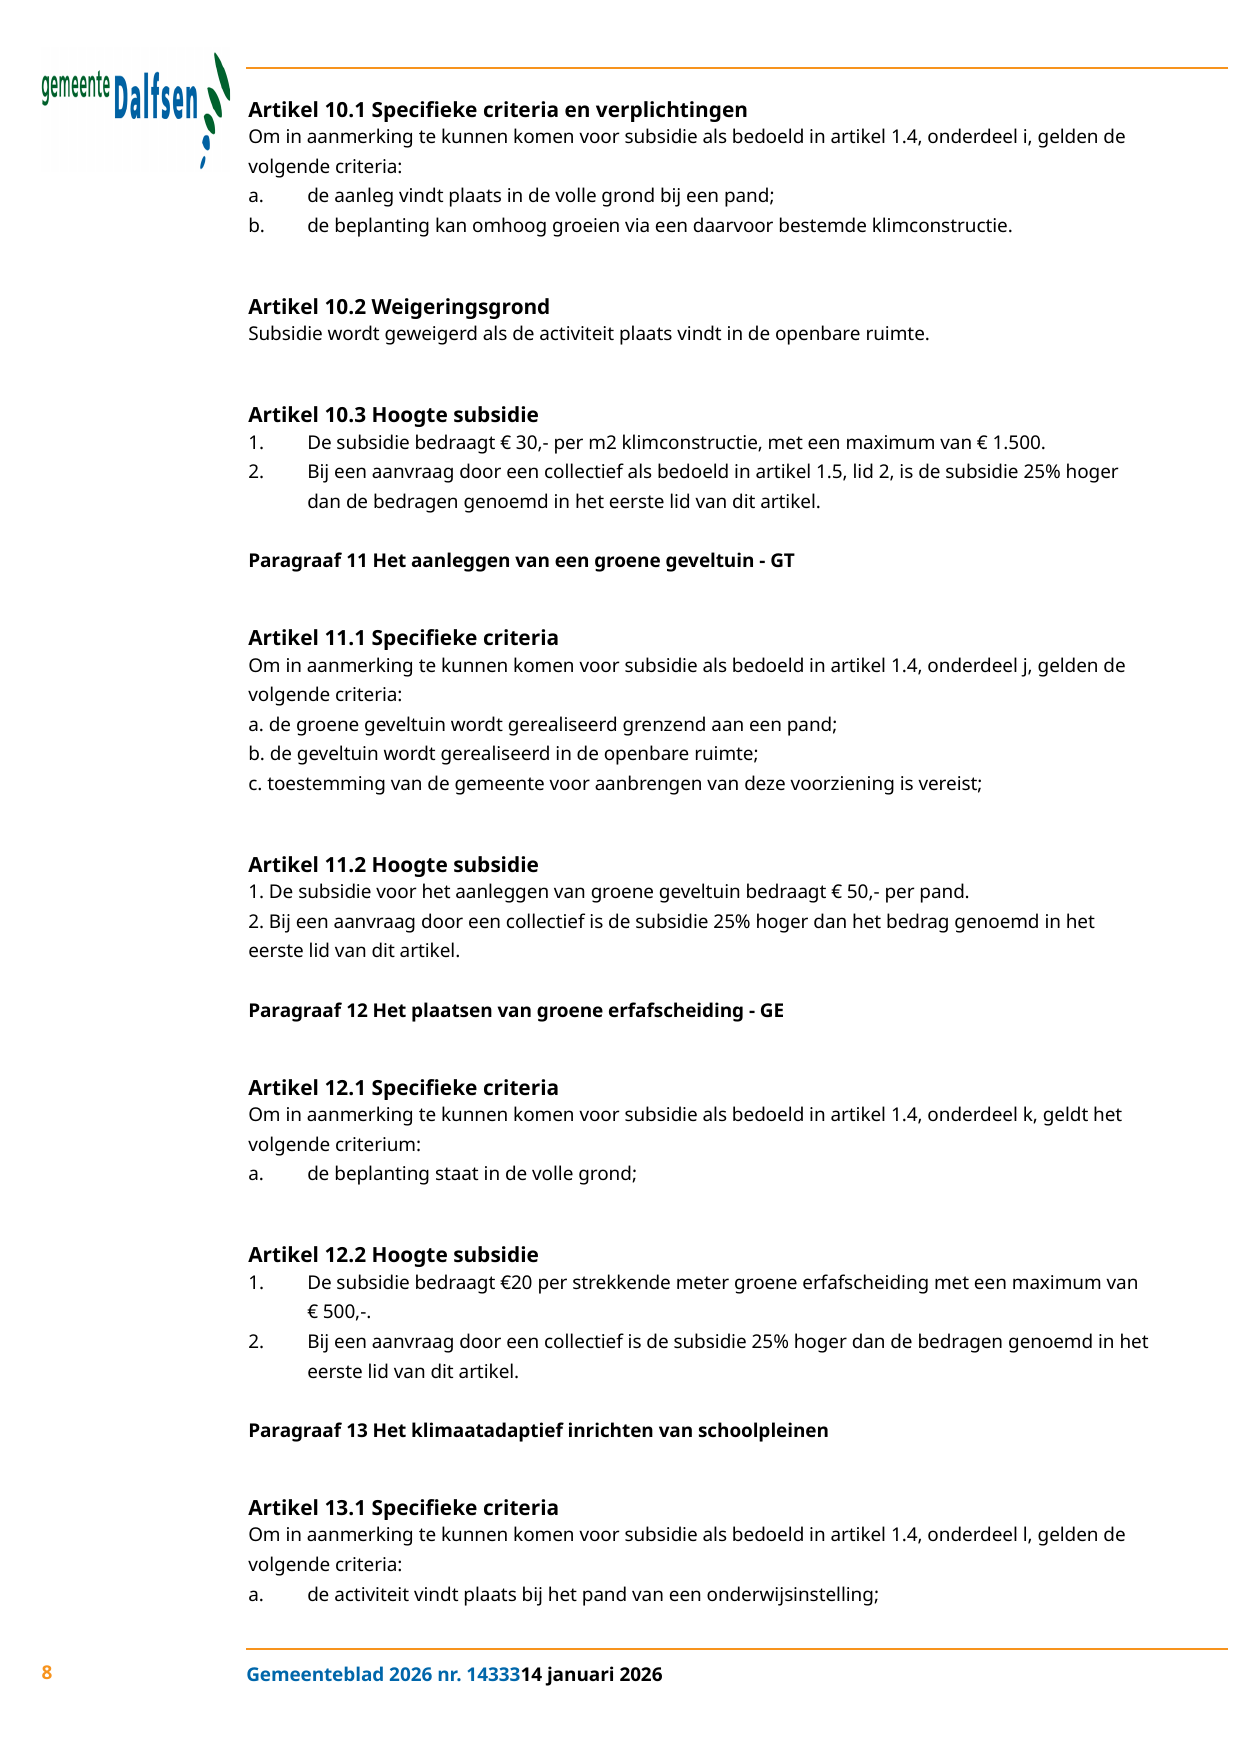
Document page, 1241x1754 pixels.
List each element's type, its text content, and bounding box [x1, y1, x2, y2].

text Artikel 10.1 Specifieke criteria en verplichtingen [248, 95, 1152, 123]
text Om in aanmerking te kunnen komen voor subsidie als bedoeld in artikel 1.4, onderdeel l, gelden de volgende criteria: [248, 1522, 1152, 1577]
text Paragraaf 13 Het klimaatadaptief inrichten van schoolpleinen [248, 1417, 1152, 1443]
text Artikel 11.2 Hoogte subsidie [248, 850, 1152, 878]
text c. toestemming van de gemeente voor aanbrengen van deze voorziening is vereist; [248, 770, 1152, 796]
text Artikel 12.1 Specifieke criteria [248, 1073, 1152, 1101]
text Artikel 10.3 Hoogte subsidie [248, 400, 1152, 429]
list de activiteit vindt plaats bij het pand van een onderwijsinstelling; [248, 1581, 1152, 1606]
picture [41, 47, 231, 172]
list Bij een aanvraag door een collectief is de subsidie 25% hoger dan de bedragen genoemd in het eerste lid van dit artikel. [248, 1328, 1152, 1383]
list De subsidie bedraagt € 30,- per m2 klimconstructie, met een maximum van € 1.500. [248, 429, 1152, 454]
text Artikel 12.2 Hoogte subsidie [248, 1241, 1152, 1269]
text 1. De subsidie voor het aanleggen van groene geveltuin bedraagt € 50,- per pand. [248, 878, 1152, 904]
text b. de geveltuin wordt gerealiseerd in de openbare ruimte; [248, 741, 1152, 766]
list Bij een aanvraag door een collectief als bedoeld in artikel 1.5, lid 2, is de subsidie 25% hoger dan de bedragen genoemd in het eerste lid van dit artikel. [248, 458, 1152, 514]
text Om in aanmerking te kunnen komen voor subsidie als bedoeld in artikel 1.4, onderdeel i, gelden de volgende criteria: [248, 123, 1152, 178]
list de beplanting staat in de volle grond; [248, 1161, 1152, 1186]
text Om in aanmerking te kunnen komen voor subsidie als bedoeld in artikel 1.4, onderdeel j, gelden de volgende criteria: [248, 652, 1152, 707]
text Paragraaf 11 Het aanleggen van een groene geveltuin - GT [248, 547, 1152, 573]
list De subsidie bedraagt €20 per strekkende meter groene erfafscheiding met een maximum van € 500,-. [248, 1269, 1152, 1324]
text a. de groene geveltuin wordt gerealiseerd grenzend aan een pand; [248, 711, 1152, 737]
text Om in aanmerking te kunnen komen voor subsidie als bedoeld in artikel 1.4, onderdeel k, geldt het volgende criterium: [248, 1101, 1152, 1157]
list de aanleg vindt plaats in de volle grond bij een pand; [248, 182, 1152, 208]
text Paragraaf 12 Het plaatsen van groene erfafscheiding - GE [248, 997, 1152, 1023]
text Artikel 13.1 Specifieke criteria [248, 1493, 1152, 1522]
text Artikel 10.2 Weigeringsgrond [248, 292, 1152, 320]
list de beplanting kan omhoog groeien via een daarvoor bestemde klimconstructie. [248, 212, 1152, 238]
text Subsidie wordt geweigerd als de activiteit plaats vindt in de openbare ruimte. [248, 320, 1152, 346]
text 2. Bij een aanvraag door een collectief is de subsidie 25% hoger dan het bedrag genoemd in het eerste lid van dit artikel. [248, 908, 1152, 963]
text Artikel 11.1 Specifieke criteria [248, 623, 1152, 652]
